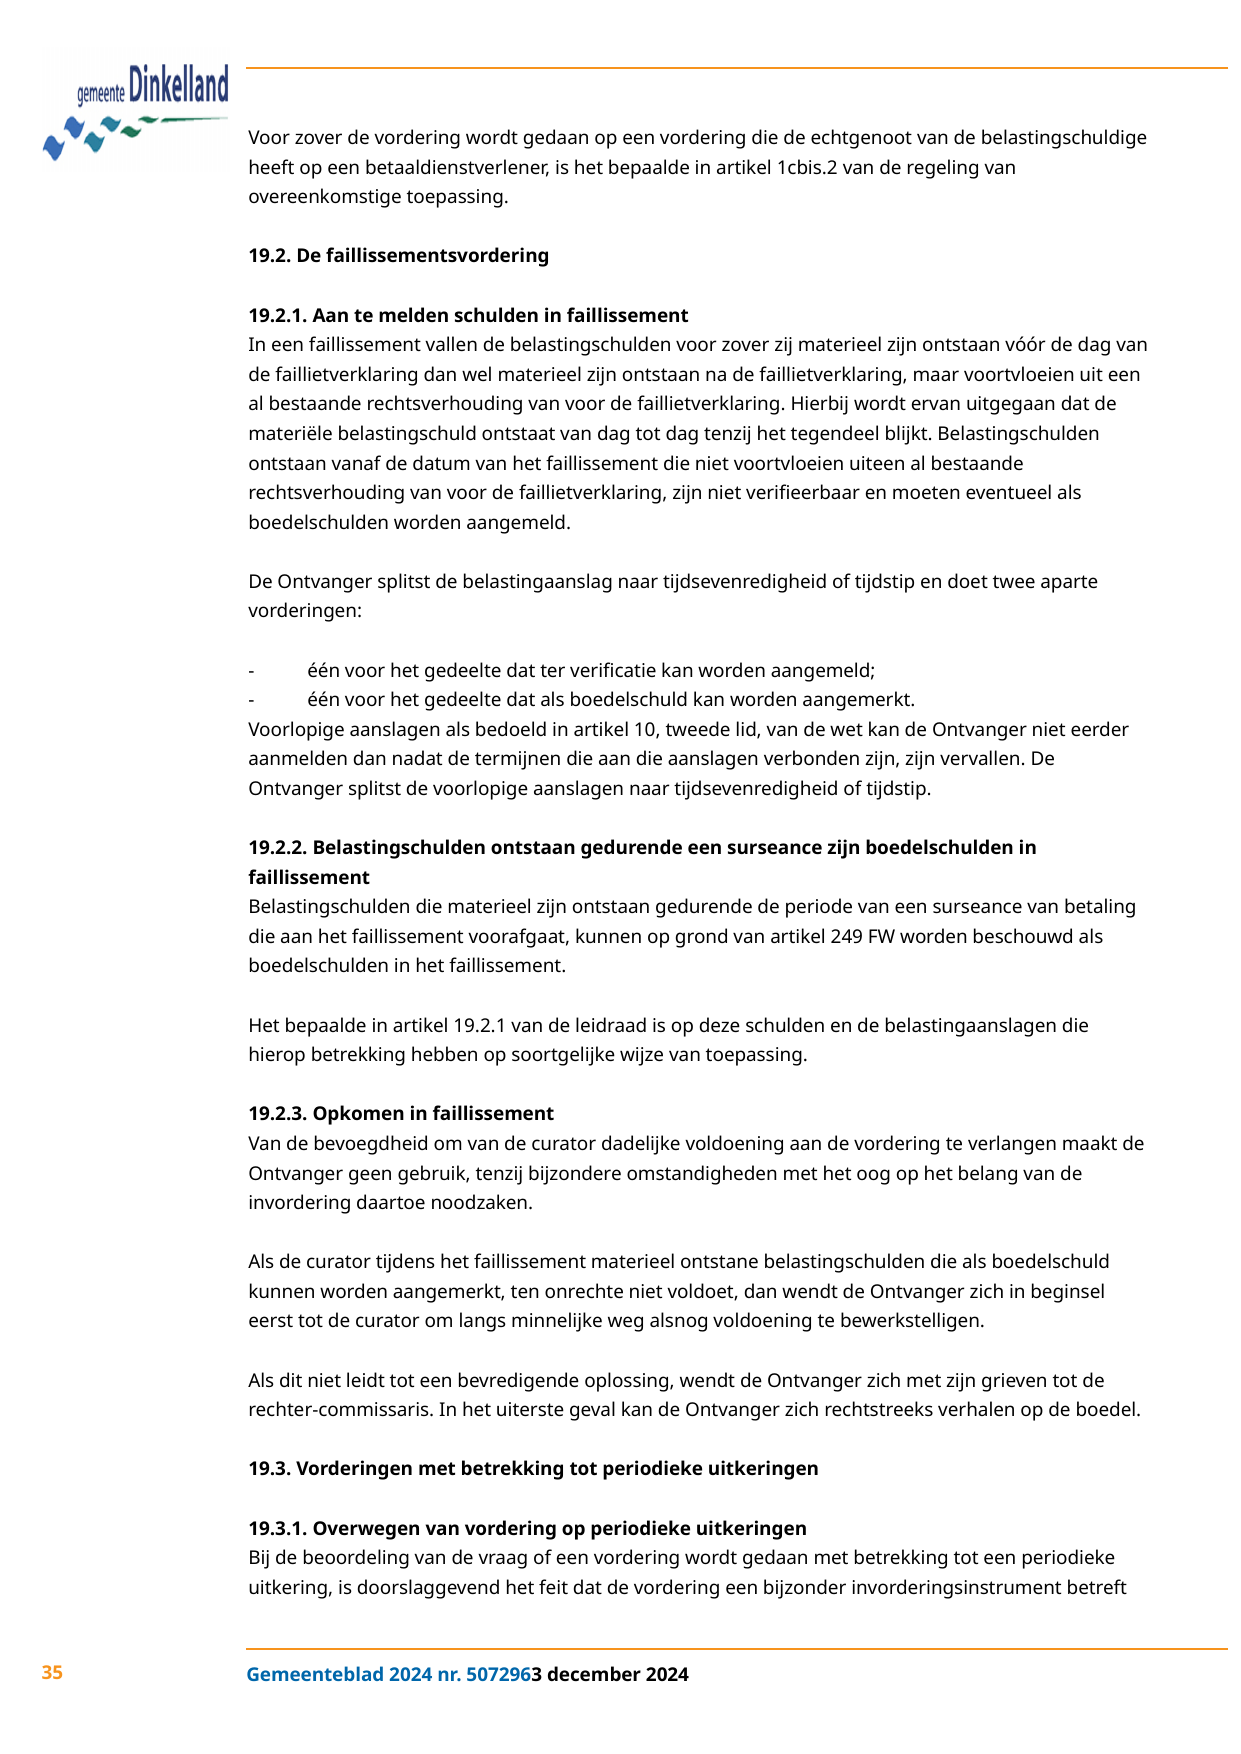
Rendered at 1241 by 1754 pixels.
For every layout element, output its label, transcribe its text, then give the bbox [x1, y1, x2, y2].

text Als de curator tijdens het faillissement materieel ontstane belastingschulden die als boedelschuld kunnen worden aangemerkt, ten onrechte niet voldoet, dan wendt de Ontvanger zich in beginsel eerst tot de curator om langs minnelijke weg alsnog voldoening te bewerkstelligen. [248, 1248, 1152, 1333]
list één voor het gedeelte dat ter verificatie kan worden aangemeld; [248, 657, 1152, 683]
text Belastingschulden die materieel zijn ontstaan gedurende de periode van een surseance van betaling die aan het faillissement voorafgaat, kunnen op grond van artikel 249 FW worden beschouwd als boedelschulden in het faillissement. [248, 893, 1152, 978]
text De Ontvanger splitst de belastingaanslag naar tijdsevenredigheid of tijdstip en doet twee aparte vorderingen: [248, 568, 1152, 623]
text Bij de beoordeling van de vraag of een vordering wordt gedaan met betrekking tot een periodieke uitkering, is doorslaggevend het feit dat de vordering een bijzonder invorderingsinstrument betreft [248, 1544, 1152, 1600]
text Voorlopige aanslagen als bedoeld in artikel 10, tweede lid, van de wet kan de Ontvanger niet eerder aanmelden dan nadat de termijnen die aan die aanslagen verbonden zijn, zijn vervallen. De Ontvanger splitst de voorlopige aanslagen naar tijdsevenredigheid of tijdstip. [248, 716, 1152, 801]
text 19.2. De faillissementsvordering [248, 243, 1152, 268]
list één voor het gedeelte dat als boedelschuld kan worden aangemerkt. [248, 686, 1152, 712]
text Als dit niet leidt tot een bevredigende oplossing, wendt de Ontvanger zich met zijn grieven tot de rechter-commissaris. In het uiterste geval kan de Ontvanger zich rechtstreeks verhalen op de boedel. [248, 1367, 1152, 1422]
text In een faillissement vallen de belastingschulden voor zover zij materieel zijn ontstaan vóór de dag van de faillietverklaring dan wel materieel zijn ontstaan na de faillietverklaring, maar voortvloeien uit een al bestaande rechtsverhouding van voor de faillietverklaring. Hierbij wordt ervan uitgegaan dat de materiële belastingschuld ontstaat van dag tot dag tenzij het tegendeel blijkt. Belastingschulden ontstaan vanaf de datum van het faillissement die niet voortvloeien uiteen al bestaande rechtsverhouding van voor de faillietverklaring, zijn niet verifieerbaar en moeten eventueel als boedelschulden worden aangemeld. [248, 331, 1152, 535]
text 19.3. Vorderingen met betrekking tot periodieke uitkeringen [248, 1456, 1152, 1481]
text 19.2.3. Opkomen in faillissement [248, 1101, 1152, 1126]
text Voor zover de vordering wordt gedaan op een vordering die de echtgenoot van de belastingschuldige heeft op een betaaldienstverlener, is het bepaalde in artikel 1cbis.2 van de regeling van overeenkomstige toepassing. [248, 124, 1152, 209]
text Het bepaalde in artikel 19.2.1 van de leidraad is op deze schulden en de belastingaanslagen die hierop betrekking hebben op soortgelijke wijze van toepassing. [248, 1012, 1152, 1067]
text 19.3.1. Overwegen van vordering op periodieke uitkeringen [248, 1515, 1152, 1541]
text 19.2.1. Aan te melden schulden in faillissement [248, 302, 1152, 328]
text Van de bevoegdheid om van de curator dadelijke voldoening aan de vordering te verlangen maakt de Ontvanger geen gebruik, tenzij bijzondere omstandigheden met het oog op het belang van de invordering daartoe noodzaken. [248, 1130, 1152, 1215]
text 19.2.2. Belastingschulden ontstaan gedurende een surseance zijn boedelschulden in faillissement [248, 834, 1152, 890]
picture [41, 47, 231, 172]
